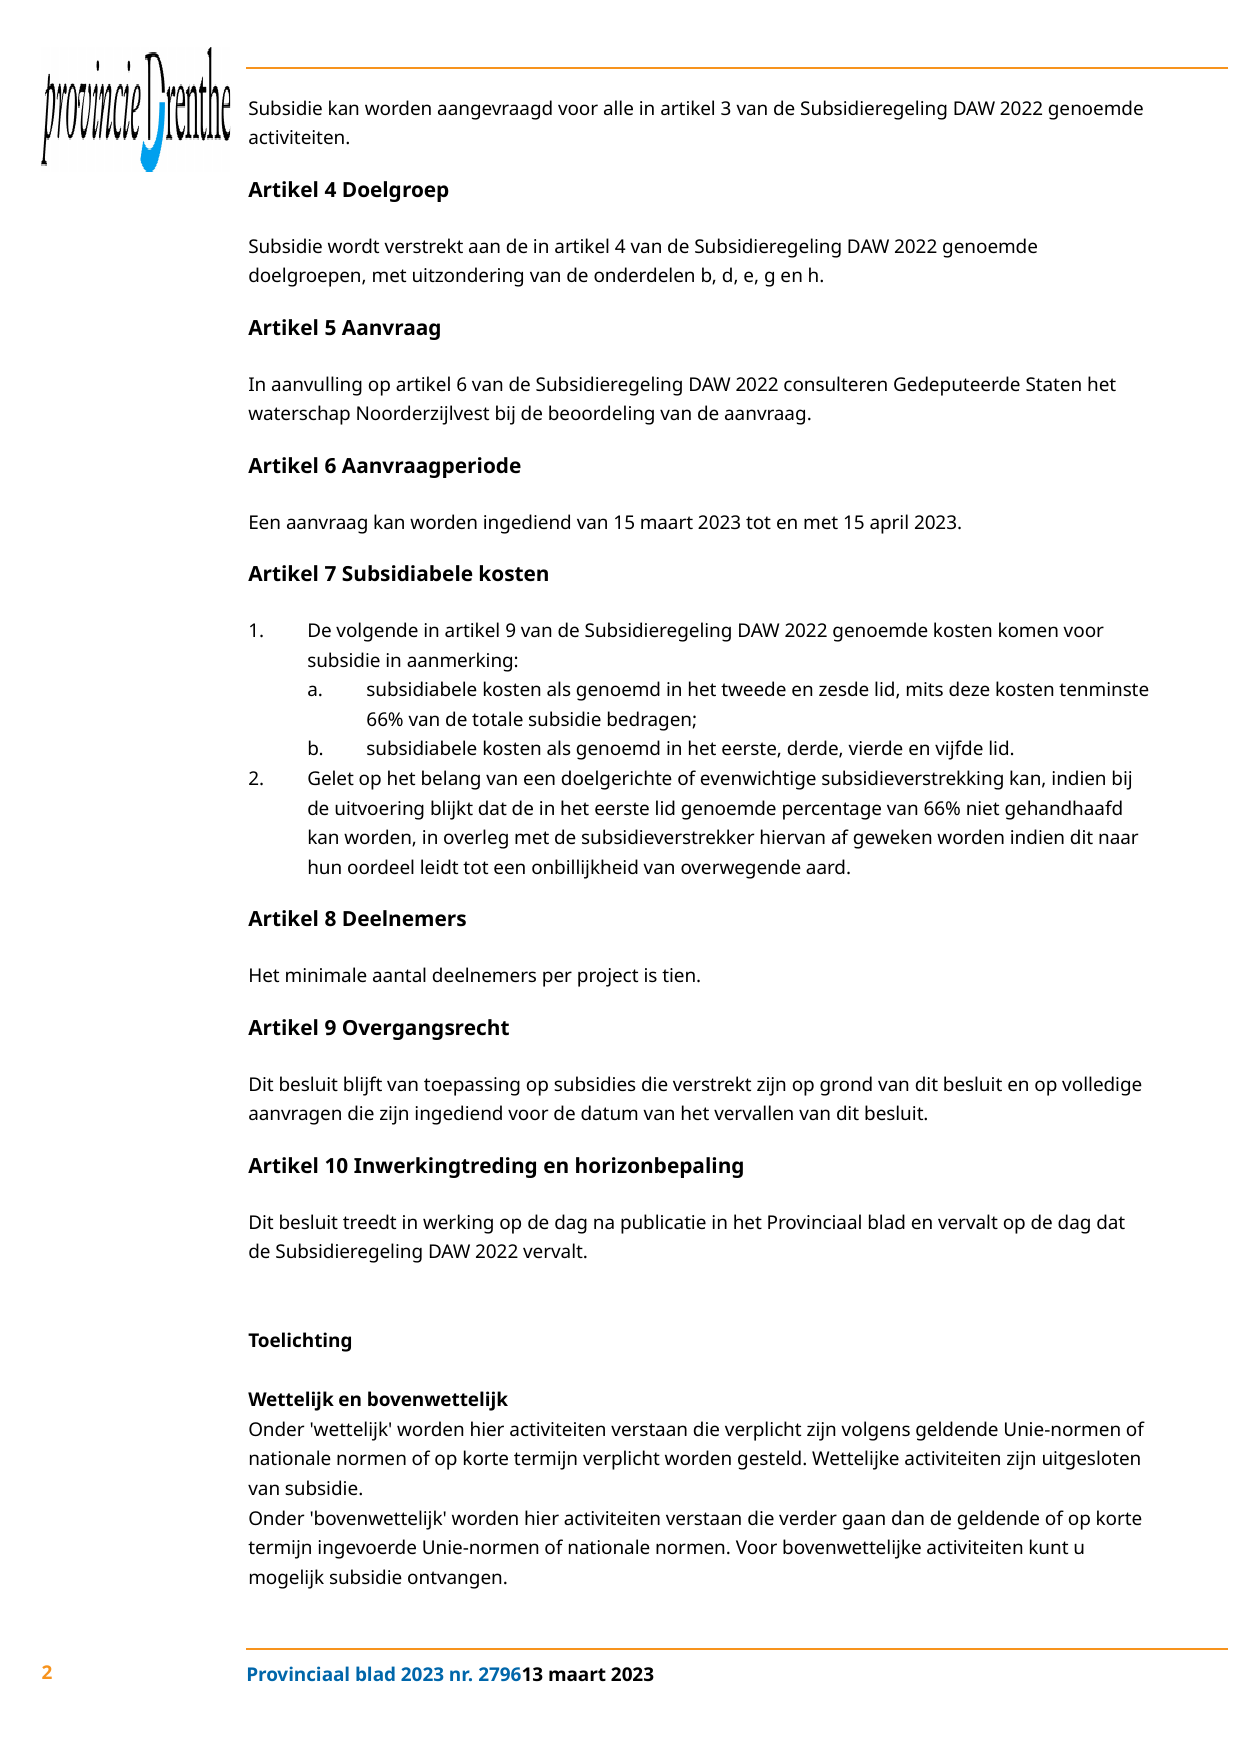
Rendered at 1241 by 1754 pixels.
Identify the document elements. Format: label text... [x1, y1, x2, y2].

text Artikel 5 Aanvraag [248, 313, 1152, 341]
text Het minimale aantal deelnemers per project is tien. [248, 962, 1152, 988]
text Subsidie wordt verstrekt aan de in artikel 4 van de Subsidieregeling DAW 2022 genoemde doelgroepen, met uitzondering van de onderdelen b, d, e, g en h. [248, 233, 1152, 288]
list subsidiabele kosten als genoemd in het tweede en zesde lid, mits deze kosten tenminste 66% van de totale subsidie bedragen; [307, 676, 1152, 732]
text Subsidie kan worden aangevraagd voor alle in artikel 3 van de Subsidieregeling DAW 2022 genoemde activiteiten. [248, 95, 1152, 150]
list subsidiabele kosten als genoemd in het eerste, derde, vierde en vijfde lid. [307, 736, 1152, 761]
text Artikel 9 Overgangsrecht [248, 1013, 1152, 1041]
text Onder 'bovenwettelijk' worden hier activiteiten verstaan die verder gaan dan de geldende of op korte termijn ingevoerde Unie-normen of nationale normen. Voor bovenwettelijke activiteiten kunt u mogelijk subsidie ontvangen. [248, 1505, 1152, 1589]
text Wettelijk en bovenwettelijk [248, 1386, 1152, 1412]
text Artikel 7 Subsidiabele kosten [248, 559, 1152, 588]
text Dit besluit treedt in werking op de dag na publicatie in het Provinciaal blad en vervalt op de dag dat de Subsidieregeling DAW 2022 vervalt. [248, 1209, 1152, 1264]
text In aanvulling op artikel 6 van de Subsidieregeling DAW 2022 consulteren Gedeputeerde Staten het waterschap Noorderzijlvest bij de beoordeling van de aanvraag. [248, 371, 1152, 426]
text Artikel 8 Deelnemers [248, 904, 1152, 933]
text Artikel 4 Doelgroep [248, 175, 1152, 203]
text Onder 'wettelijk' worden hier activiteiten verstaan die verplicht zijn volgens geldende Unie-normen of nationale normen of op korte termijn verplicht worden gesteld. Wettelijke activiteiten zijn uitgesloten van subsidie. [248, 1416, 1152, 1501]
text Dit besluit blijft van toepassing op subsidies die verstrekt zijn op grond van dit besluit en op volledige aanvragen die zijn ingediend voor de datum van het vervallen van dit besluit. [248, 1071, 1152, 1126]
picture [41, 47, 231, 172]
text Artikel 6 Aanvraagperiode [248, 451, 1152, 479]
text Artikel 10 Inwerkingtreding en horizonbepaling [248, 1151, 1152, 1179]
text Toelichting [248, 1327, 1152, 1353]
list De volgende in artikel 9 van de Subsidieregeling DAW 2022 genoemde kosten komen voor subsidie in aanmerking: [248, 617, 1152, 673]
list Gelet op het belang van een doelgerichte of evenwichtige subsidieverstrekking kan, indien bij de uitvoering blijkt dat de in het eerste lid genoemde percentage van 66% niet gehandhaafd kan worden, in overleg met de subsidieverstrekker hiervan af geweken worden indien dit naar hun oordeel leidt tot een onbillijkheid van overwegende aard. [248, 765, 1152, 880]
text Een aanvraag kan worden ingediend van 15 maart 2023 tot en met 15 april 2023. [248, 509, 1152, 534]
